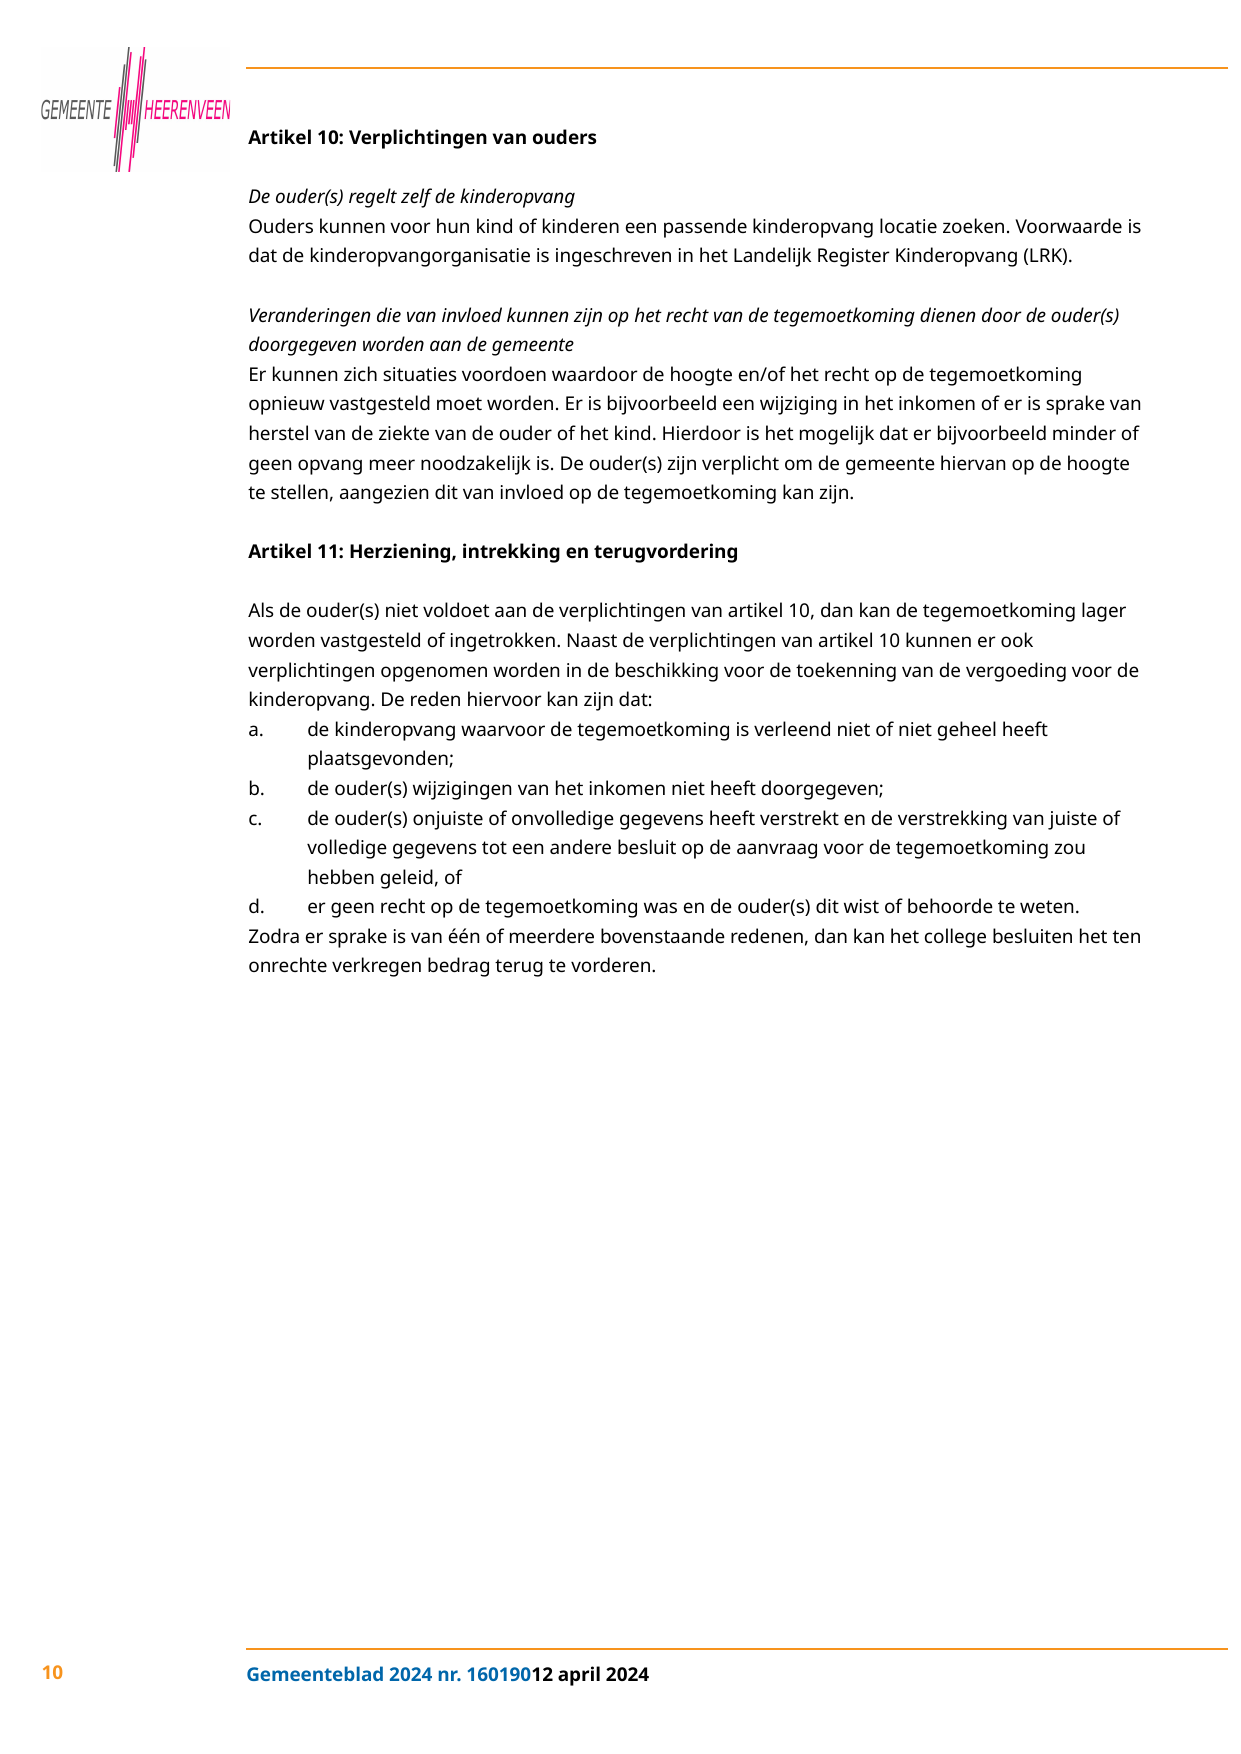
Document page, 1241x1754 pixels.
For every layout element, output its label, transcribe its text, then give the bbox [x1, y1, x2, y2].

text Er kunnen zich situaties voordoen waardoor de hoogte en/of het recht op de tegemoetkoming opnieuw vastgesteld moet worden. Er is bijvoorbeeld een wijziging in het inkomen of er is sprake van herstel van de ziekte van de ouder of het kind. Hierdoor is het mogelijk dat er bijvoorbeeld minder of geen opvang meer noodzakelijk is. De ouder(s) zijn verplicht om de gemeente hiervan op de hoogte te stellen, aangezien dit van invloed op de tegemoetkoming kan zijn. [248, 361, 1152, 505]
text Artikel 10: Verplichtingen van ouders [248, 124, 1152, 150]
list de kinderopvang waarvoor de tegemoetkoming is verleend niet of niet geheel heeft plaatsgevonden; [248, 716, 1152, 771]
list de ouder(s) onjuiste of onvolledige gegevens heeft verstrekt en de verstrekking van juiste of volledige gegevens tot een andere besluit op de aanvraag voor de tegemoetkoming zou hebben geleid, of [248, 805, 1152, 890]
text Als de ouder(s) niet voldoet aan de verplichtingen van artikel 10, dan kan de tegemoetkoming lager worden vastgesteld of ingetrokken. Naast de verplichtingen van artikel 10 kunnen er ook verplichtingen opgenomen worden in de beschikking voor de toekenning van de vergoeding voor de kinderopvang. De reden hiervoor kan zijn dat: [248, 598, 1152, 712]
list de ouder(s) wijzigingen van het inkomen niet heeft doorgegeven; [248, 775, 1152, 801]
text Veranderingen die van invloed kunnen zijn op het recht van de tegemoetkoming dienen door de ouder(s) doorgegeven worden aan de gemeente [248, 302, 1152, 357]
list er geen recht op de tegemoetkoming was en de ouder(s) dit wist of behoorde te weten. [248, 893, 1152, 919]
text De ouder(s) regelt zelf de kinderopvang [248, 183, 1152, 209]
text Ouders kunnen voor hun kind of kinderen een passende kinderopvang locatie zoeken. Voorwaarde is dat de kinderopvangorganisatie is ingeschreven in het Landelijk Register Kinderopvang (LRK). [248, 213, 1152, 268]
text Zodra er sprake is van één of meerdere bovenstaande redenen, dan kan het college besluiten het ten onrechte verkregen bedrag terug te vorderen. [248, 923, 1152, 978]
picture [41, 47, 231, 172]
text Artikel 11: Herziening, intrekking en terugvordering [248, 538, 1152, 564]
